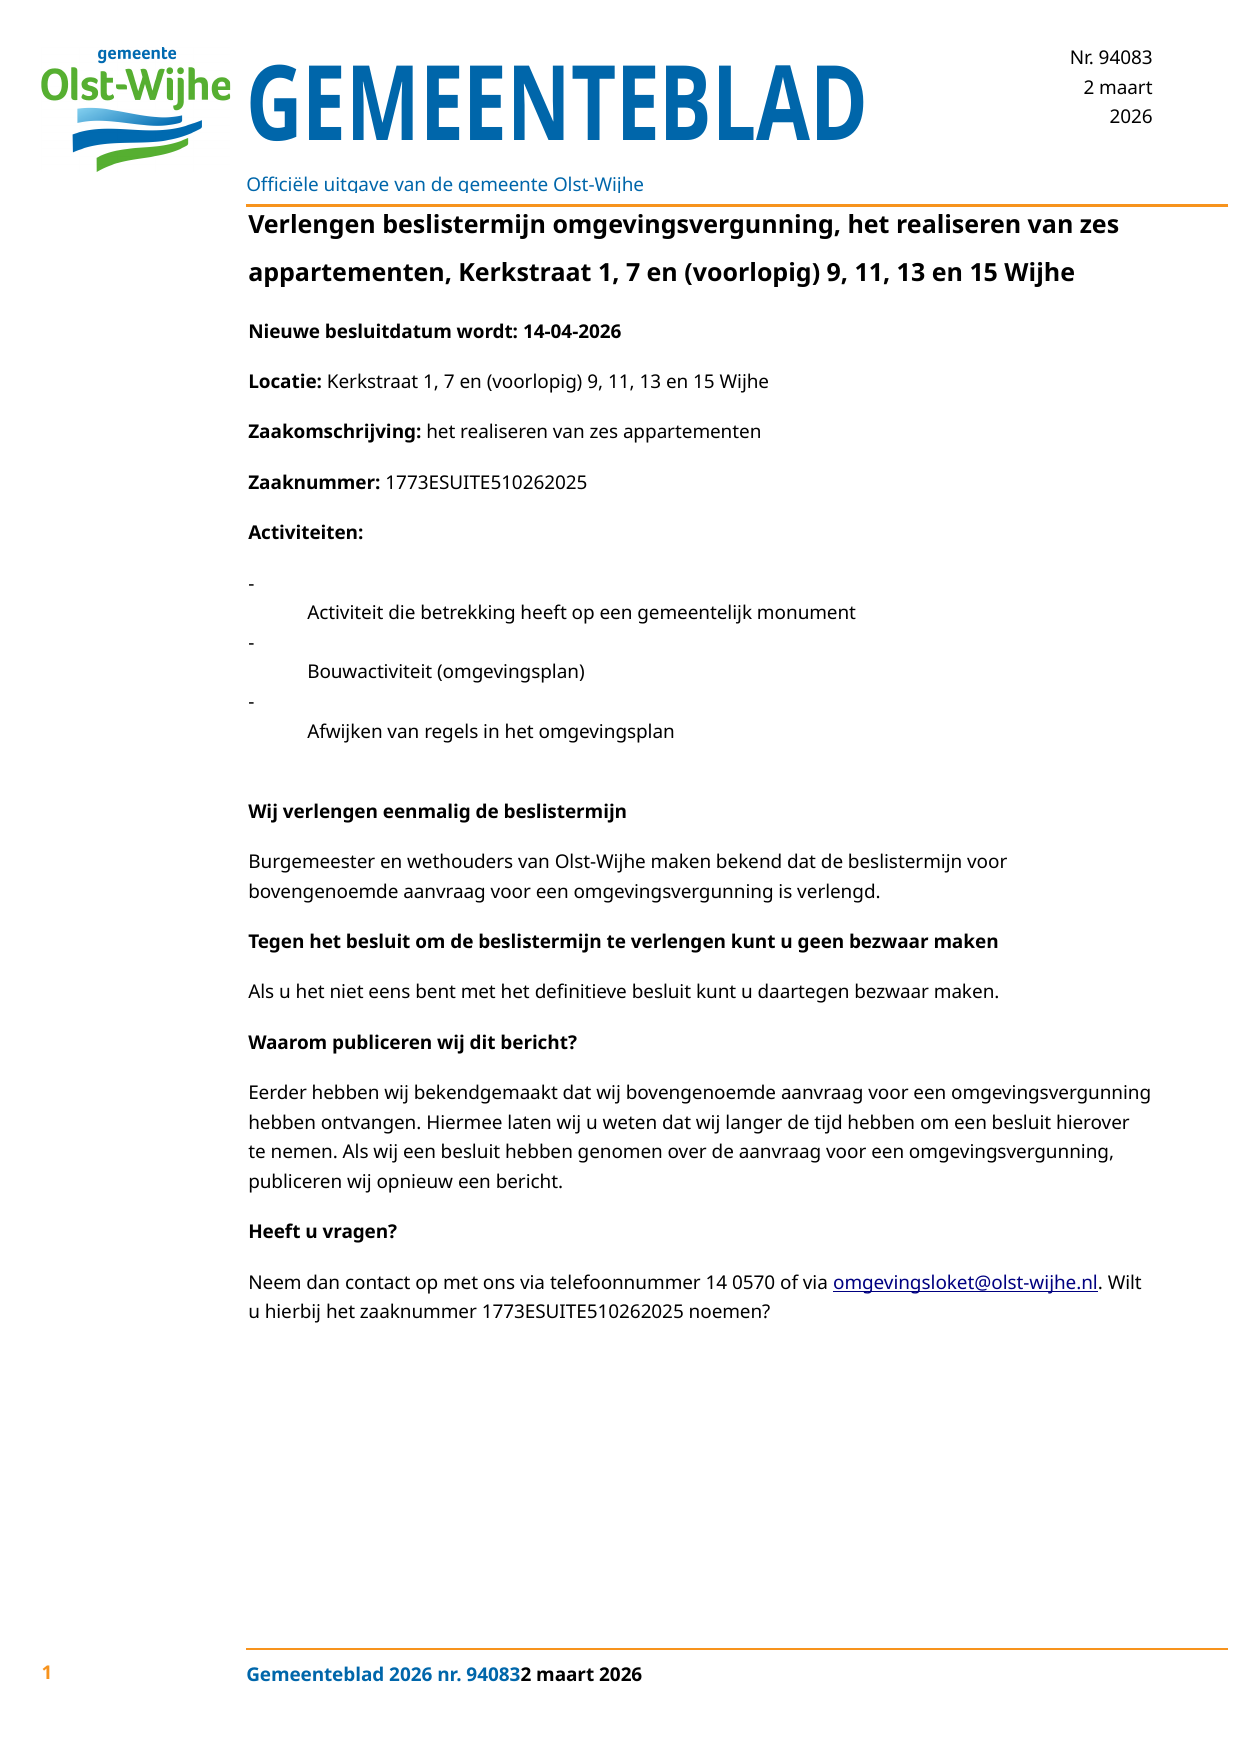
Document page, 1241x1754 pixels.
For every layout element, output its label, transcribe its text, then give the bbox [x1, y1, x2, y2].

text Heeft u vragen? [248, 1219, 1152, 1244]
text Wij verlengen eenmalig de beslistermijn [248, 798, 1152, 824]
text Locatie: Kerkstraat 1, 7 en (voorlopig) 9, 11, 13 en 15 Wijhe [248, 368, 1152, 394]
text Eerder hebben wij bekendgemaakt dat wij bovengenoemde aanvraag voor een omgevingsvergunning hebben ontvangen. Hiermee laten wij u weten dat wij langer de tijd hebben om een besluit hierover te nemen. Als wij een besluit hebben genomen over de aanvraag voor een omgevingsvergunning, publiceren wij opnieuw een bericht. [248, 1079, 1152, 1194]
text Neem dan contact op met ons via telefoonnummer 14 0570 of via omgevingsloket@olst-wijhe.nl. Wilt u hierbij het zaaknummer 1773ESUITE510262025 noemen? [248, 1269, 1152, 1324]
text Activiteiten: [248, 519, 1152, 545]
text Nieuwe besluitdatum wordt: 14-04-2026 [248, 318, 1152, 344]
text Zaaknummer: 1773ESUITE510262025 [248, 469, 1152, 495]
list Afwijken van regels in het omgevingsplan [248, 718, 1152, 744]
text Burgemeester en wethouders van Olst-Wijhe maken bekend dat de beslistermijn voor bovengenoemde aanvraag voor een omgevingsvergunning is verlengd. [248, 848, 1152, 904]
text Zaakomschrijving: het realiseren van zes appartementen [248, 419, 1152, 444]
picture [41, 47, 231, 172]
list Activiteit die betrekking heeft op een gemeentelijk monument [248, 599, 1152, 625]
text Als u het niet eens bent met het definitieve besluit kunt u daartegen bezwaar maken. [248, 979, 1152, 1004]
text Tegen het besluit om de beslistermijn te verlengen kunt u geen bezwaar maken [248, 928, 1152, 954]
text Waarom publiceren wij dit bericht? [248, 1029, 1152, 1055]
text Verlengen beslistermijn omgevingsvergunning, het realiseren van zes appartementen, Kerkstraat 1, 7 en (voorlopig) 9, 11, 13 en 15 Wijhe [248, 207, 1152, 288]
list Bouwactiviteit (omgevingsplan) [248, 659, 1152, 684]
